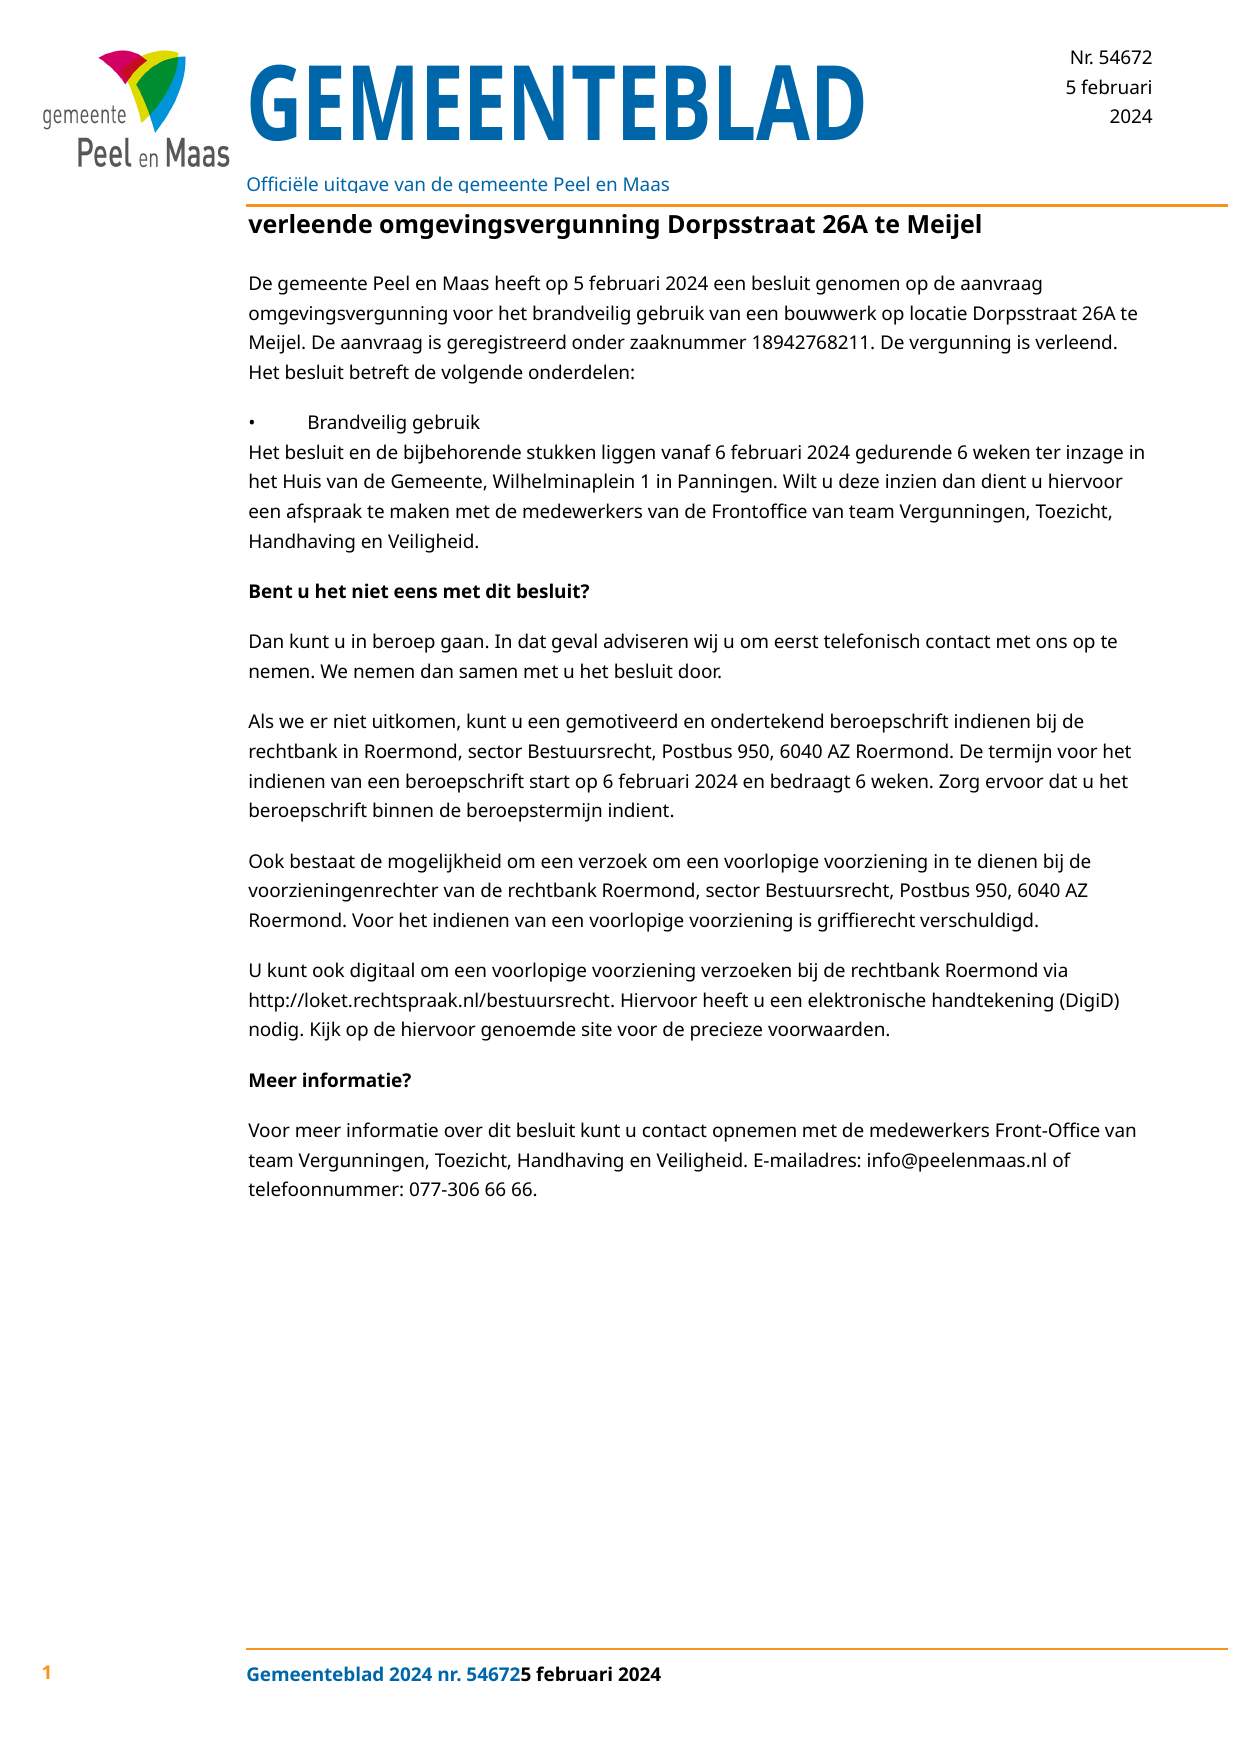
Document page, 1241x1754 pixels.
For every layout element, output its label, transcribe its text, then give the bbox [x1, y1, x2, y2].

text Bent u het niet eens met dit besluit? [248, 578, 1152, 604]
text Voor meer informatie over dit besluit kunt u contact opnemen met de medewerkers Front-Office van team Vergunningen, Toezicht, Handhaving en Veiligheid. E-mailadres: info@peelenmaas.nl of telefoonnummer: 077-306 66 66. [248, 1117, 1152, 1202]
picture [41, 47, 231, 172]
text verleende omgevingsvergunning Dorpsstraat 26A te Meijel [248, 207, 1152, 241]
text Ook bestaat de mogelijkheid om een verzoek om een voorlopige voorziening in te dienen bij de voorzieningenrechter van de rechtbank Roermond, sector Bestuursrecht, Postbus 950, 6040 AZ Roermond. Voor het indienen van een voorlopige voorziening is griffierecht verschuldigd. [248, 848, 1152, 933]
text De gemeente Peel en Maas heeft op 5 februari 2024 een besluit genomen op de aanvraag omgevingsvergunning voor het brandveilig gebruik van een bouwwerk op locatie Dorpsstraat 26A te Meijel. De aanvraag is geregistreerd onder zaaknummer 18942768211. De vergunning is verleend. Het besluit betreft de volgende onderdelen: [248, 270, 1152, 385]
text Meer informatie? [248, 1067, 1152, 1093]
text Als we er niet uitkomen, kunt u een gemotiveerd en ondertekend beroepschrift indienen bij de rechtbank in Roermond, sector Bestuursrecht, Postbus 950, 6040 AZ Roermond. De termijn voor het indienen van een beroepschrift start op 6 februari 2024 en bedraagt 6 weken. Zorg ervoor dat u het beroepschrift binnen de beroepstermijn indient. [248, 709, 1152, 823]
text Het besluit en de bijbehorende stukken liggen vanaf 6 februari 2024 gedurende 6 weken ter inzage in het Huis van de Gemeente, Wilhelminaplein 1 in Panningen. Wilt u deze inzien dan dient u hiervoor een afspraak te maken met de medewerkers van de Frontoffice van team Vergunningen, Toezicht, Handhaving en Veiligheid. [248, 439, 1152, 553]
list Brandveilig gebruik [248, 409, 1152, 435]
text U kunt ook digitaal om een voorlopige voorziening verzoeken bij de rechtbank Roermond via http://loket.rechtspraak.nl/bestuursrecht. Hiervoor heeft u een elektronische handtekening (DigiD) nodig. Kijk op de hiervoor genoemde site voor de precieze voorwaarden. [248, 957, 1152, 1042]
text Dan kunt u in beroep gaan. In dat geval adviseren wij u om eerst telefonisch contact met ons op te nemen. We nemen dan samen met u het besluit door. [248, 629, 1152, 684]
